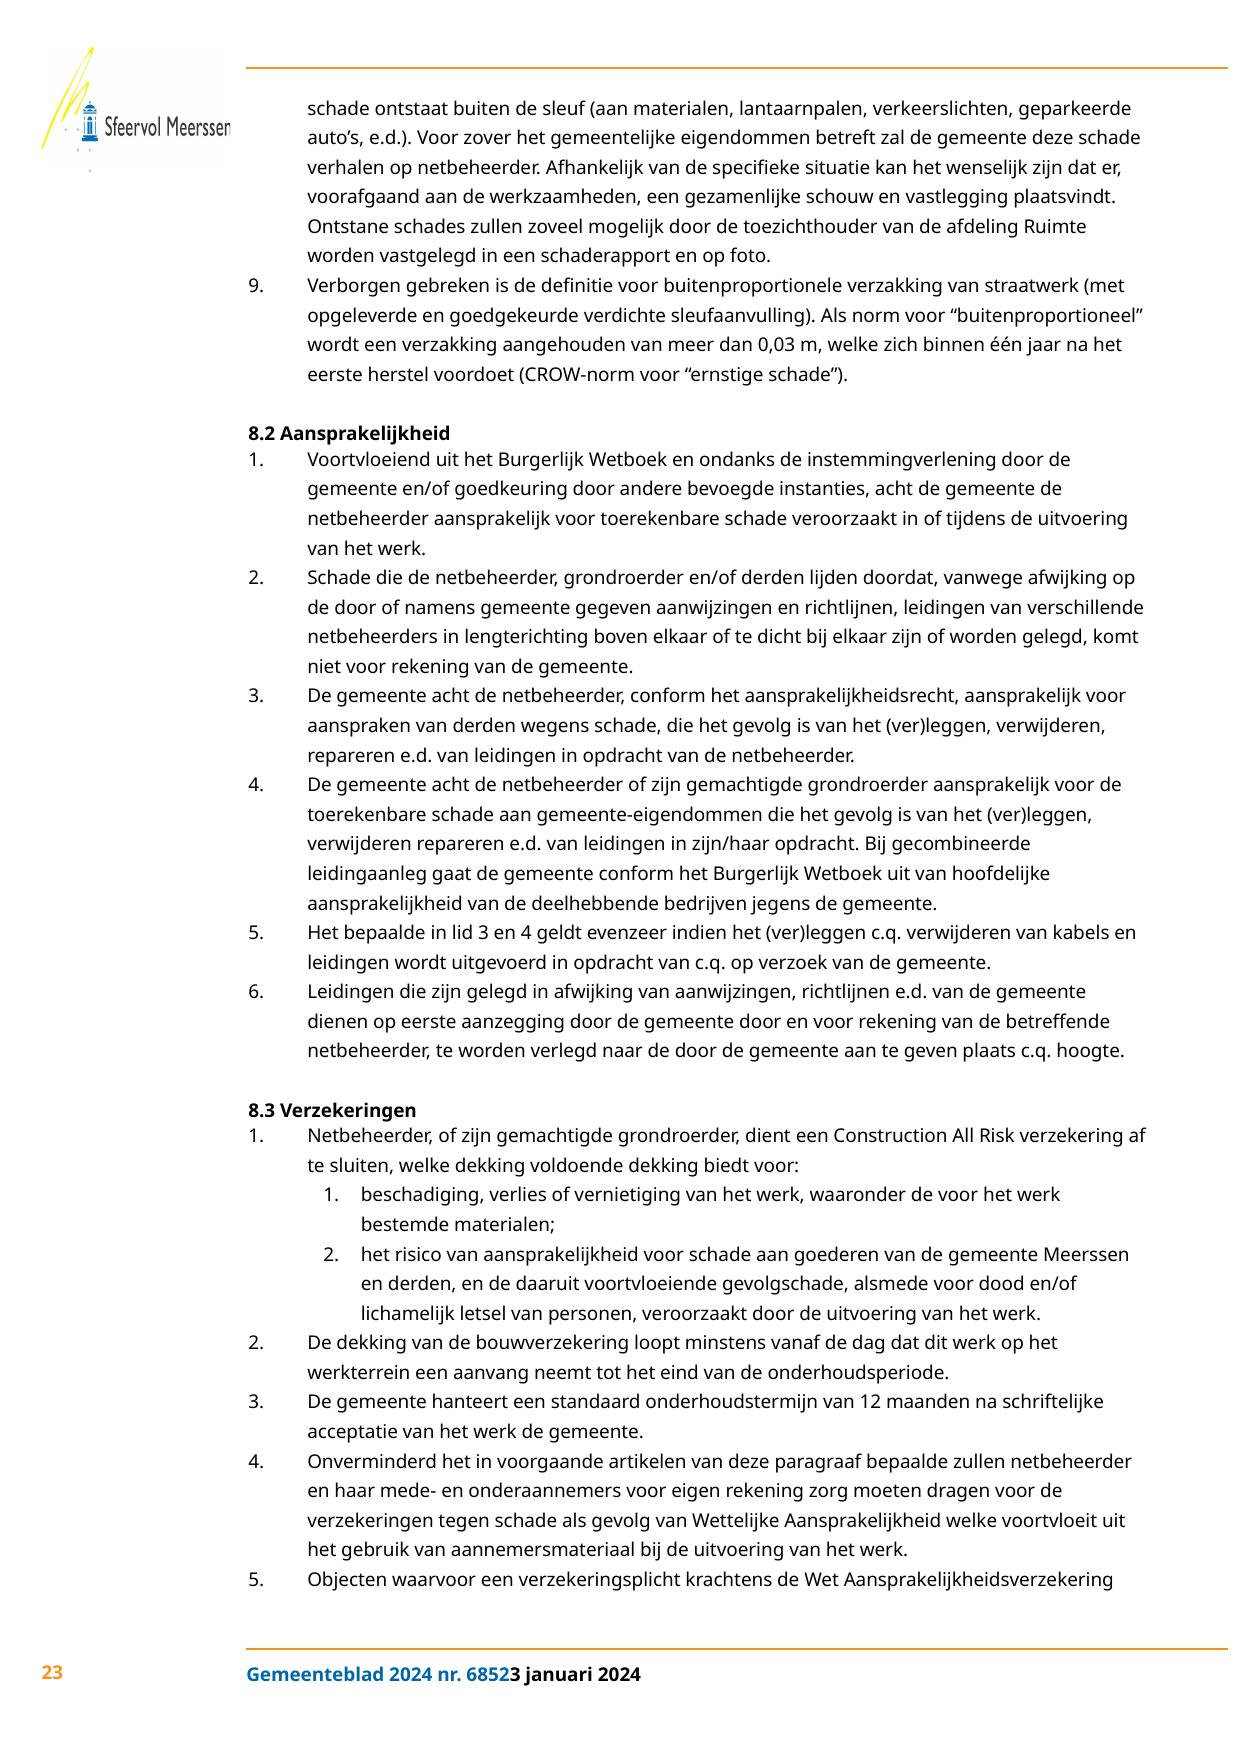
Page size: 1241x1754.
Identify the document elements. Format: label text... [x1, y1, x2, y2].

text 8.2 Aansprakelijkheid [248, 420, 1152, 446]
list Objecten waarvoor een verzekeringsplicht krachtens de Wet Aansprakelijkheidsverzekering [248, 1566, 1152, 1592]
list schade ontstaat buiten de sleuf (aan materialen, lantaarnpalen, verkeerslichten, geparkeerde auto’s, e.d.). Voor zover het gemeentelijke eigendommen betreft zal de gemeente deze schade verhalen op netbeheerder. Afhankelijk van de specifieke situatie kan het wenselijk zijn dat er, voorafgaand aan de werkzaamheden, een gezamenlijke schouw en vastlegging plaatsvindt. [248, 95, 1152, 209]
list Verborgen gebreken is de definitie voor buitenproportionele verzakking van straatwerk (met opgeleverde en goedgekeurde verdichte sleufaanvulling). Als norm voor “buitenproportioneel” wordt een verzakking aangehouden van meer dan 0,03 m, welke zich binnen één jaar na het eerste herstel voordoet (CROW-norm voor “ernstige schade”). [248, 272, 1152, 387]
list beschadiging, verlies of vernietiging van het werk, waaronder de voor het werk bestemde materialen; [323, 1182, 1152, 1237]
list het risico van aansprakelijkheid voor schade aan goederen van de gemeente Meerssen en derden, en de daaruit voortvloeiende gevolgschade, alsmede voor dood en/of lichamelijk letsel van personen, veroorzaakt door de uitvoering van het werk. [323, 1241, 1152, 1326]
list Onverminderd het in voorgaande artikelen van deze paragraaf bepaalde zullen netbeheerder en haar mede- en onderaannemers voor eigen rekening zorg moeten dragen voor de verzekeringen tegen schade als gevolg van Wettelijke Aansprakelijkheid welke voortvloeit uit het gebruik van aannemersmateriaal bij de uitvoering van het werk. [248, 1448, 1152, 1562]
list Schade die de netbeheerder, grondroerder en/of derden lijden doordat, vanwege afwijking op de door of namens gemeente gegeven aanwijzingen en richtlijnen, leidingen van verschillende netbeheerders in lengterichting boven elkaar of te dicht bij elkaar zijn of worden gelegd, komt niet voor rekening van de gemeente. [248, 564, 1152, 679]
list Netbeheerder, of zijn gemachtigde grondroerder, dient een Construction All Risk verzekering af te sluiten, welke dekking voldoende dekking biedt voor: [248, 1122, 1152, 1178]
text 8.3 Verzekeringen [248, 1097, 1152, 1122]
list Voortvloeiend uit het Burgerlijk Wetboek en ondanks de instemmingverlening door de gemeente en/of goedkeuring door andere bevoegde instanties, acht de gemeente de netbeheerder aansprakelijk voor toerekenbare schade veroorzaakt in of tijdens de uitvoering van het werk. [248, 446, 1152, 560]
list De dekking van de bouwverzekering loopt minstens vanaf de dag dat dit werk op het werkterrein een aanvang neemt tot het eind van de onderhoudsperiode. [248, 1329, 1152, 1385]
list De gemeente acht de netbeheerder, conform het aansprakelijkheidsrecht, aansprakelijk voor aanspraken van derden wegens schade, die het gevolg is van het (ver)leggen, verwijderen, repareren e.d. van leidingen in opdracht van de netbeheerder. [248, 683, 1152, 767]
picture [41, 47, 231, 172]
list Leidingen die zijn gelegd in afwijking van aanwijzingen, richtlijnen e.d. van de gemeente dienen op eerste aanzegging door de gemeente door en voor rekening van de betreffende netbeheerder, te worden verlegd naar de door de gemeente aan te geven plaats c.q. hoogte. [248, 978, 1152, 1063]
list De gemeente acht de netbeheerder of zijn gemachtigde grondroerder aansprakelijk voor de toerekenbare schade aan gemeente-eigendommen die het gevolg is van het (ver)leggen, verwijderen repareren e.d. van leidingen in zijn/haar opdracht. Bij gecombineerde leidingaanleg gaat de gemeente conform het Burgerlijk Wetboek uit van hoofdelijke aansprakelijkheid van de deelhebbende bedrijven jegens de gemeente. [248, 771, 1152, 915]
list De gemeente hanteert een standaard onderhoudstermijn van 12 maanden na schriftelijke acceptatie van het werk de gemeente. [248, 1389, 1152, 1444]
list Ontstane schades zullen zoveel mogelijk door de toezichthouder van de afdeling Ruimte worden vastgelegd in een schaderapport en op foto. [248, 213, 1152, 268]
list Het bepaalde in lid 3 en 4 geldt evenzeer indien het (ver)leggen c.q. verwijderen van kabels en leidingen wordt uitgevoerd in opdracht van c.q. op verzoek van de gemeente. [248, 919, 1152, 974]
